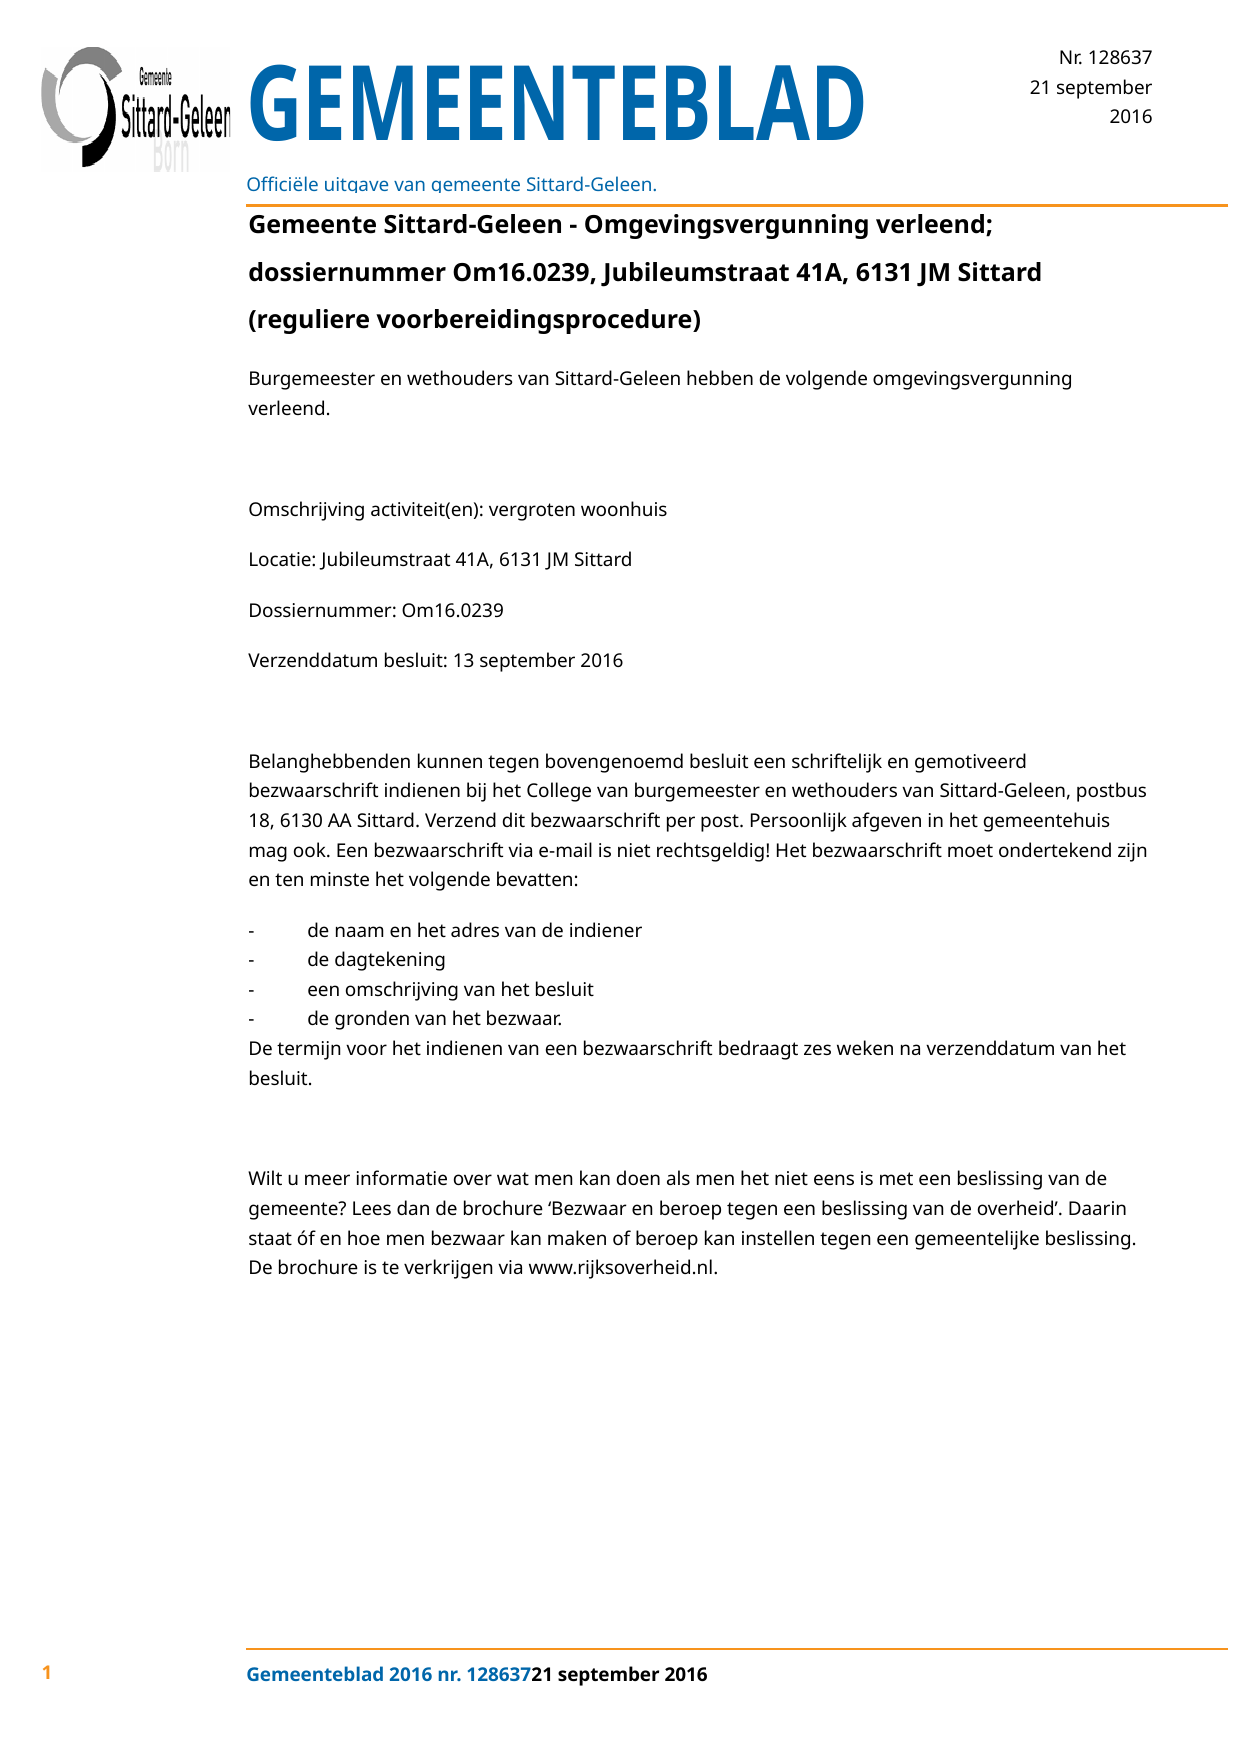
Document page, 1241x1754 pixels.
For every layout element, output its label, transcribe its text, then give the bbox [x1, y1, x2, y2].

text Belanghebbenden kunnen tegen bovengenoemd besluit een schriftelijk en gemotiveerd bezwaarschrift indienen bij het College van burgemeester en wethouders van Sittard-Geleen, postbus 18, 6130 AA Sittard. Verzend dit bezwaarschrift per post. Persoonlijk afgeven in het gemeentehuis mag ook. Een bezwaarschrift via e-mail is niet rechtsgeldig! Het bezwaarschrift moet ondertekend zijn en ten minste het volgende bevatten: [248, 748, 1152, 892]
list de naam en het adres van de indiener [248, 917, 1152, 942]
text Verzenddatum besluit: 13 september 2016 [248, 647, 1152, 673]
text De termijn voor het indienen van een bezwaarschrift bedraagt zes weken na verzenddatum van het besluit. [248, 1035, 1152, 1090]
text Gemeente Sittard-Geleen - Omgevingsvergunning verleend; dossiernummer Om16.0239, Jubileumstraat 41A, 6131 JM Sittard (reguliere voorbereidingsprocedure) [248, 207, 1152, 336]
list de gronden van het bezwaar. [248, 1006, 1152, 1031]
list de dagtekening [248, 946, 1152, 972]
text Locatie: Jubileumstraat 41A, 6131 JM Sittard [248, 546, 1152, 572]
text Burgemeester en wethouders van Sittard-Geleen hebben de volgende omgevingsvergunning verleend. [248, 366, 1152, 421]
text Wilt u meer informatie over wat men kan doen als men het niet eens is met een beslissing van de gemeente? Lees dan de brochure ‘Bezwaar en beroep tegen een beslissing van de overheid’. Daarin staat óf en hoe men bezwaar kan maken of beroep kan instellen tegen een gemeentelijke beslissing. De brochure is te verkrijgen via www.rijksoverheid.nl. [248, 1166, 1152, 1280]
picture [41, 47, 231, 172]
list een omschrijving van het besluit [248, 976, 1152, 1002]
text Dossiernummer: Om16.0239 [248, 597, 1152, 622]
text Omschrijving activiteit(en): vergroten woonhuis [248, 496, 1152, 522]
